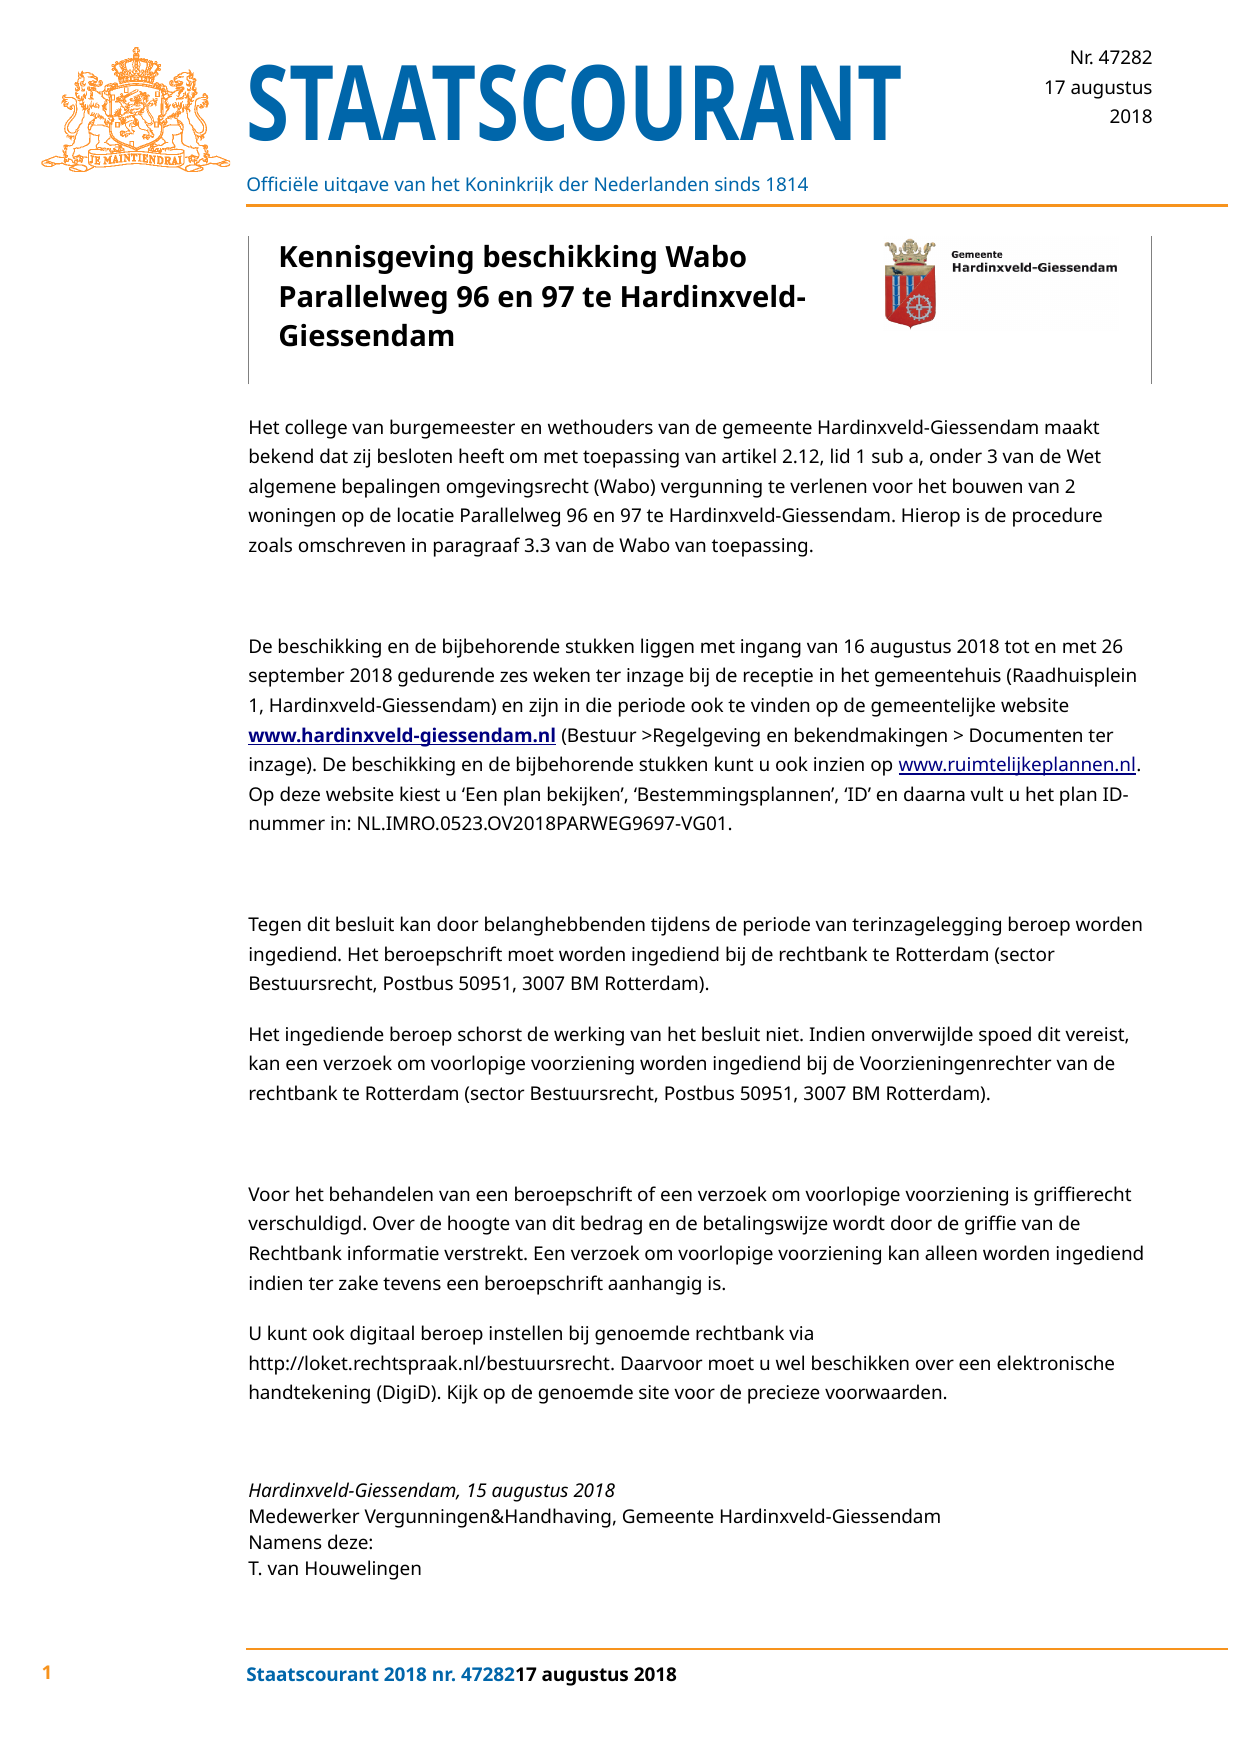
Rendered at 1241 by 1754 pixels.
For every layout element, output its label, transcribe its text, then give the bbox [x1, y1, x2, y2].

picture [882, 236, 1119, 331]
text Tegen dit besluit kan door belanghebbenden tijdens de periode van terinzagelegging beroep worden ingediend. Het beroepschrift moet worden ingediend bij de rechtbank te Rotterdam (sector Bestuursrecht, Postbus 50951, 3007 BM Rotterdam). [248, 911, 1152, 996]
text Hardinxveld-Giessendam, 15 augustus 2018 [248, 1478, 1152, 1503]
table_header Kennisgeving beschikking Wabo Parallelweg 96 en 97 te Hardinxveld-Giessendam [249, 236, 850, 384]
text Medewerker Vergunningen&Handhaving, Gemeente Hardinxveld-Giessendam [248, 1503, 1152, 1529]
text Voor het behandelen van een beroepschrift of een verzoek om voorlopige voorziening is griffierecht verschuldigd. Over de hoogte van dit bedrag en de betalingswijze wordt door de griffie van de Rechtbank informatie verstrekt. Een verzoek om voorlopige voorziening kan alleen worden ingediend indien ter zake tevens een beroepschrift aanhangig is. [248, 1181, 1152, 1296]
picture [41, 47, 231, 172]
text De beschikking en de bijbehorende stukken liggen met ingang van 16 augustus 2018 tot en met 26 september 2018 gedurende zes weken ter inzage bij de receptie in het gemeentehuis (Raadhuisplein 1, Hardinxveld-Giessendam) en zijn in die periode ook te vinden op de gemeentelijke website www.hardinxveld-giessendam.nl (Bestuur >Regelgeving en bekendmakingen > Documenten ter inzage). De beschikking en de bijbehorende stukken kunt u ook inzien op www.ruimtelijkeplannen.nl. Op deze website kiest u ‘Een plan bekijken’, ‘Bestemmingsplannen’, ‘ID’ en daarna vult u het plan ID-nummer in: NL.IMRO.0523.OV2018PARWEG9697-VG01. [248, 633, 1152, 836]
text U kunt ook digitaal beroep instellen bij genoemde rechtbank via http://loket.rechtspraak.nl/bestuursrecht. Daarvoor moet u wel beschikken over een elektronische handtekening (DigiD). Kijk op de genoemde site voor de precieze voorwaarden. [248, 1320, 1152, 1405]
text Namens deze: [248, 1529, 1152, 1555]
text T. van Houwelingen [248, 1555, 1152, 1581]
text Het college van burgemeester en wethouders van de gemeente Hardinxveld-Giessendam maakt bekend dat zij besloten heeft om met toepassing van artikel 2.12, lid 1 sub a, onder 3 van de Wet algemene bepalingen omgevingsrecht (Wabo) vergunning te verlenen voor het bouwen van 2 woningen op de locatie Parallelweg 96 en 97 te Hardinxveld-Giessendam. Hierop is de procedure zoals omschreven in paragraaf 3.3 van de Wabo van toepassing. [248, 414, 1152, 558]
text Het ingediende beroep schorst de werking van het besluit niet. Indien onverwijlde spoed dit vereist, kan een verzoek om voorlopige voorziening worden ingediend bij de Voorzieningenrechter van de rechtbank te Rotterdam (sector Bestuursrecht, Postbus 50951, 3007 BM Rotterdam). [248, 1021, 1152, 1106]
table_header [850, 236, 1151, 384]
